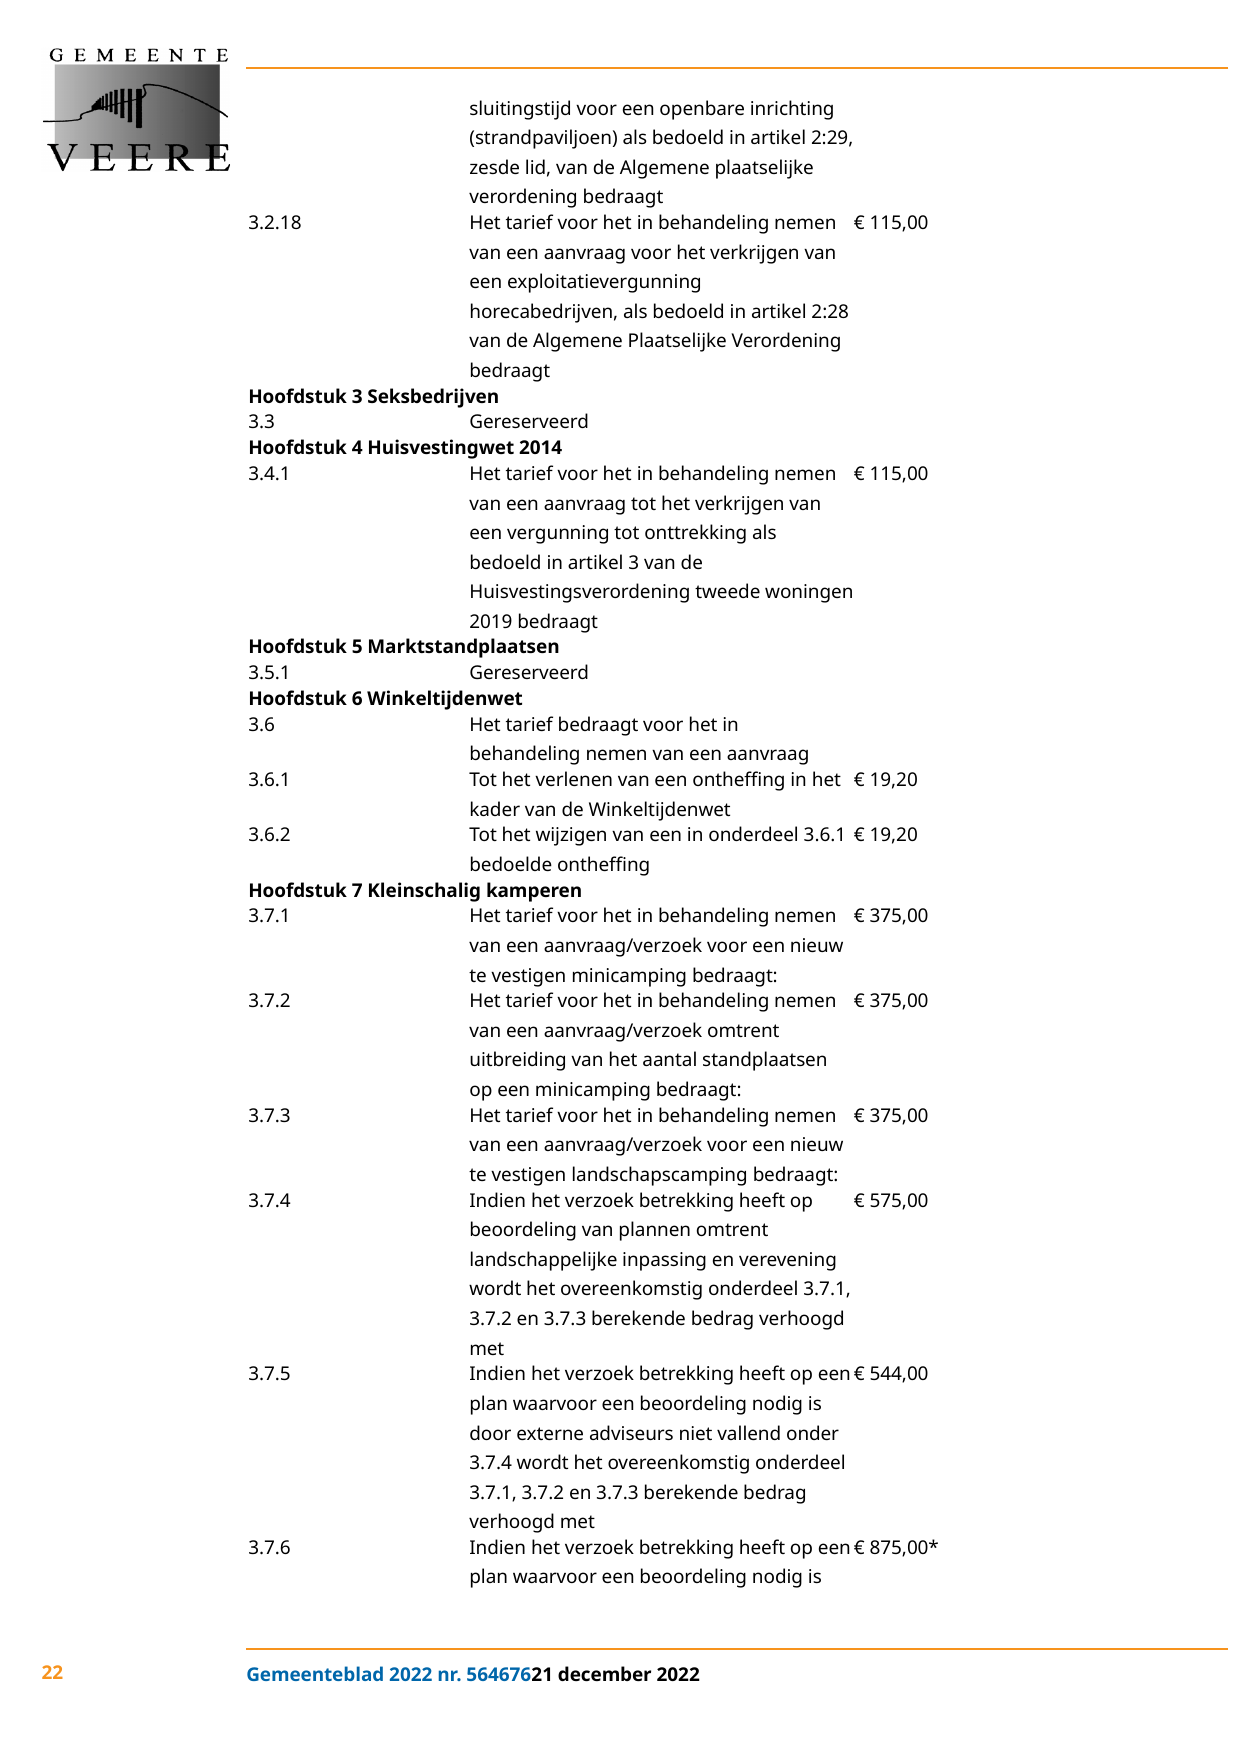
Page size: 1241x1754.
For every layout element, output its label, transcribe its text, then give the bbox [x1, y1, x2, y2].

table_cell [854, 95, 1152, 209]
table_cell Tot het verlenen van een ontheffing in het kader van de Winkeltijdenwet [469, 766, 854, 822]
table_cell Het tarief voor het in behandeling nemen van een aanvraag/verzoek voor een nieuw te vestigen landschapscamping bedraagt: [469, 1102, 854, 1187]
table_cell 3.5.1 [248, 660, 469, 685]
table_cell [854, 660, 1152, 685]
table_cell Indien het verzoek betrekking heeft op beoordeling van plannen omtrent landschappelijke inpassing en verevening wordt het overeenkomstig onderdeel 3.7.1, 3.7.2 en 3.7.3 berekende bedrag verhoogd met [469, 1187, 854, 1361]
table_cell 3.7.6 [248, 1534, 469, 1589]
table_cell Gereserveerd [469, 660, 854, 685]
table_cell Indien het verzoek betrekking heeft op een plan waarvoor een beoordeling nodig is door externe adviseurs niet vallend onder 3.7.4 wordt het overeenkomstig onderdeel 3.7.1, 3.7.2 en 3.7.3 berekende bedrag verhoogd met [469, 1361, 854, 1534]
table_cell 3.6 [248, 711, 469, 766]
table_cell Hoofdstuk 7 Kleinschalig kamperen [248, 877, 1152, 903]
table_cell [854, 409, 1152, 434]
table_cell [854, 711, 1152, 766]
table_cell 3.7.2 [248, 988, 469, 1102]
table_cell 3.7.5 [248, 1361, 469, 1534]
table_cell 3.2.18 [248, 209, 469, 383]
table_cell € 115,00 [854, 460, 1152, 634]
table_cell 3.6.1 [248, 766, 469, 822]
table_cell Hoofdstuk 6 Winkeltijdenwet [248, 685, 1152, 711]
table_cell 3.6.2 [248, 822, 469, 877]
table_cell [248, 95, 469, 209]
table_cell € 19,20 [854, 822, 1152, 877]
table_cell Het tarief voor het in behandeling nemen van een aanvraag tot het verkrijgen van een vergunning tot onttrekking als bedoeld in artikel 3 van de Huisvestingsverordening tweede woningen 2019 bedraagt [469, 460, 854, 634]
table_cell 3.3 [248, 409, 469, 434]
table_cell € 115,00 [854, 209, 1152, 383]
table_cell € 19,20 [854, 766, 1152, 822]
table_cell € 375,00 [854, 1102, 1152, 1187]
table_cell 3.7.1 [248, 903, 469, 987]
table_cell 3.4.1 [248, 460, 469, 634]
table_cell € 375,00 [854, 903, 1152, 987]
table_cell sluitingstijd voor een openbare inrichting (strandpaviljoen) als bedoeld in artikel 2:29, zesde lid, van de Algemene plaatselijke verordening bedraagt [469, 95, 854, 209]
table_cell Hoofdstuk 3 Seksbedrijven [248, 383, 1152, 409]
table_cell € 375,00 [854, 988, 1152, 1102]
table_cell Het tarief voor het in behandeling nemen van een aanvraag/verzoek omtrent uitbreiding van het aantal standplaatsen op een minicamping bedraagt: [469, 988, 854, 1102]
table_cell Hoofdstuk 5 Marktstandplaatsen [248, 634, 1152, 659]
table_cell 3.7.3 [248, 1102, 469, 1187]
table_cell € 544,00 [854, 1361, 1152, 1534]
table_cell Tot het wijzigen van een in onderdeel 3.6.1 bedoelde ontheffing [469, 822, 854, 877]
table_cell € 575,00 [854, 1187, 1152, 1361]
table_cell Hoofdstuk 4 Huisvestingwet 2014 [248, 434, 1152, 460]
table_cell Gereserveerd [469, 409, 854, 434]
table_cell Het tarief bedraagt voor het in behandeling nemen van een aanvraag [469, 711, 854, 766]
picture [41, 47, 231, 172]
table_cell € 875,00* [854, 1534, 1152, 1589]
table_cell Het tarief voor het in behandeling nemen van een aanvraag/verzoek voor een nieuw te vestigen minicamping bedraagt: [469, 903, 854, 987]
table_cell Het tarief voor het in behandeling nemen van een aanvraag voor het verkrijgen van een exploitatievergunning horecabedrijven, als bedoeld in artikel 2:28 van de Algemene Plaatselijke Verordening bedraagt [469, 209, 854, 383]
table_cell Indien het verzoek betrekking heeft op een plan waarvoor een beoordeling nodig is [469, 1534, 854, 1589]
table_cell 3.7.4 [248, 1187, 469, 1361]
